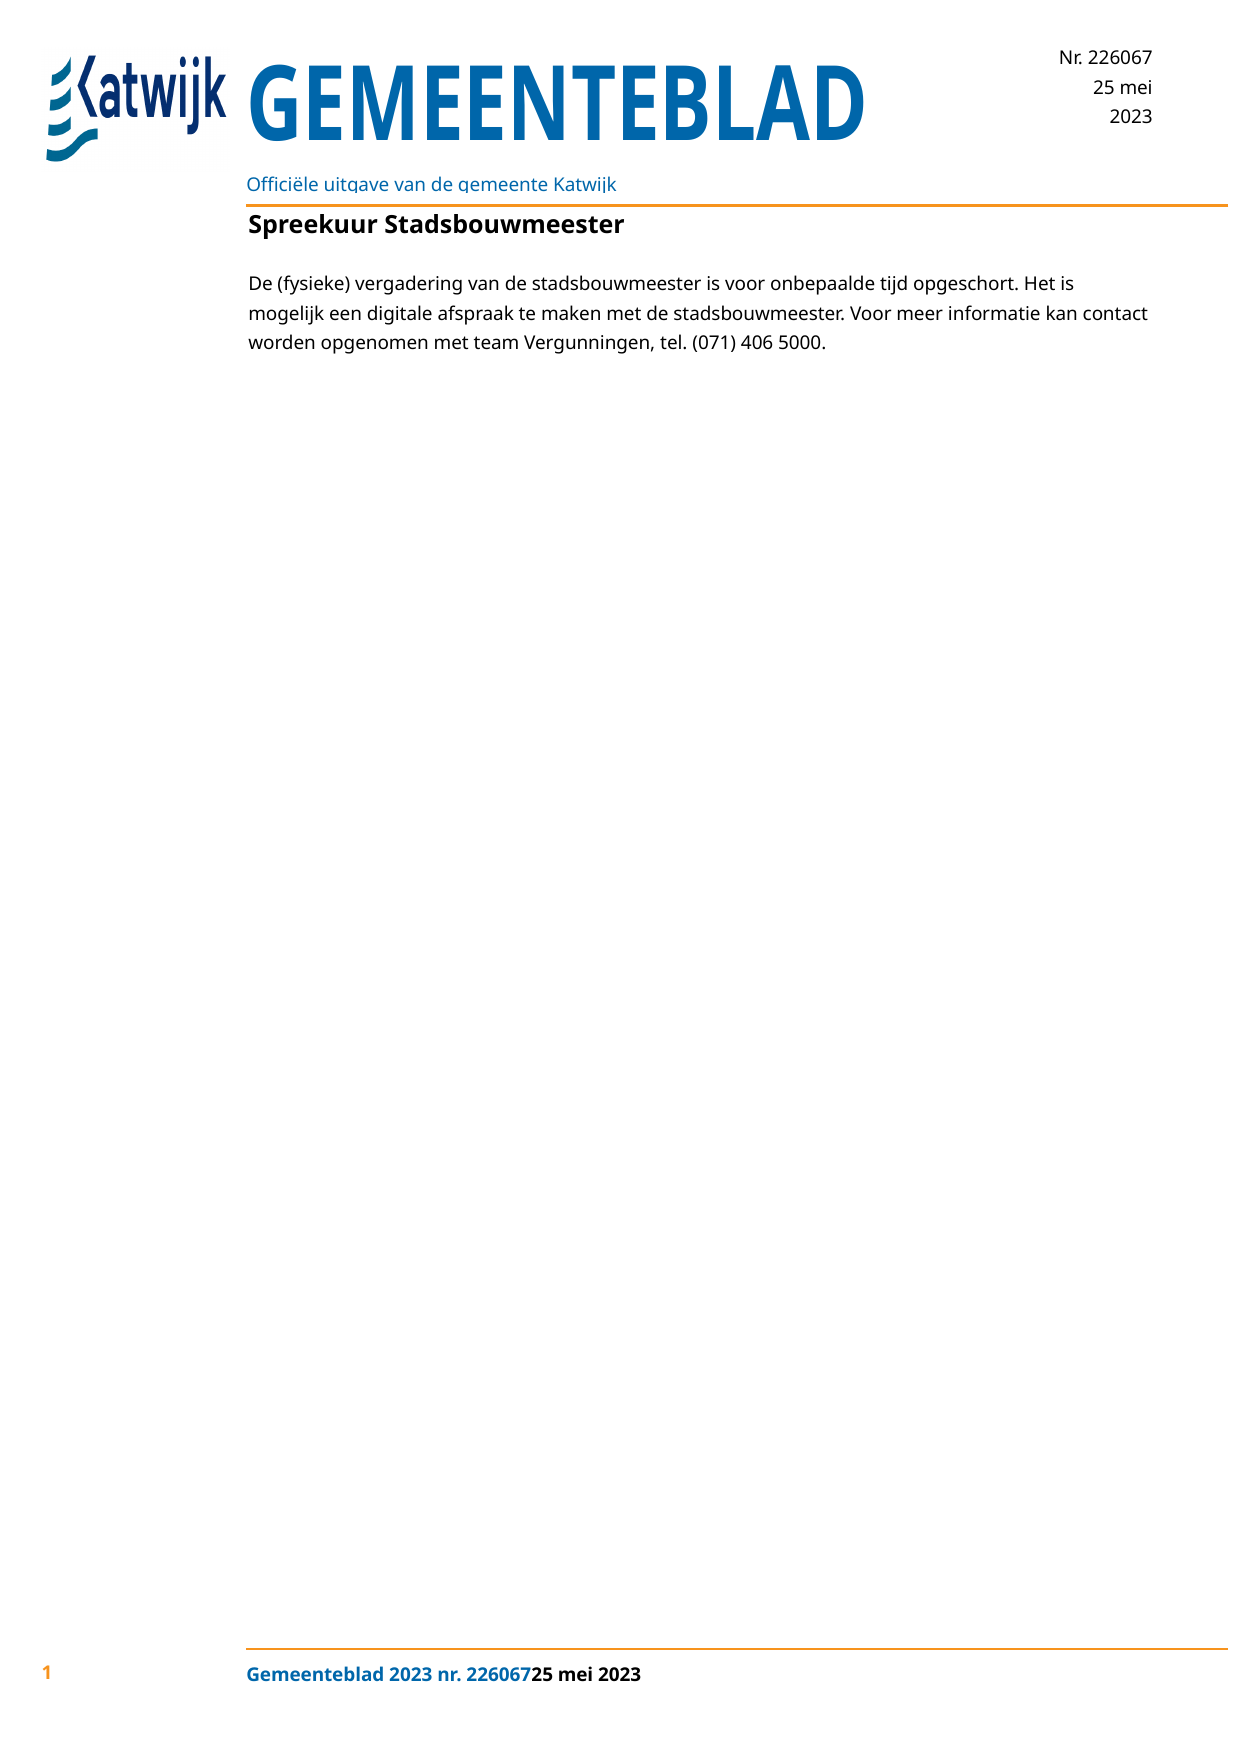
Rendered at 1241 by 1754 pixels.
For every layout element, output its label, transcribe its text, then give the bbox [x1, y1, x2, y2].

picture [41, 47, 231, 172]
text Spreekuur Stadsbouwmeester [248, 207, 1152, 241]
text De (fysieke) vergadering van de stadsbouwmeester is voor onbepaalde tijd opgeschort. Het is mogelijk een digitale afspraak te maken met de stadsbouwmeester. Voor meer informatie kan contact worden opgenomen met team Vergunningen, tel. (071) 406 5000. [248, 270, 1152, 355]
